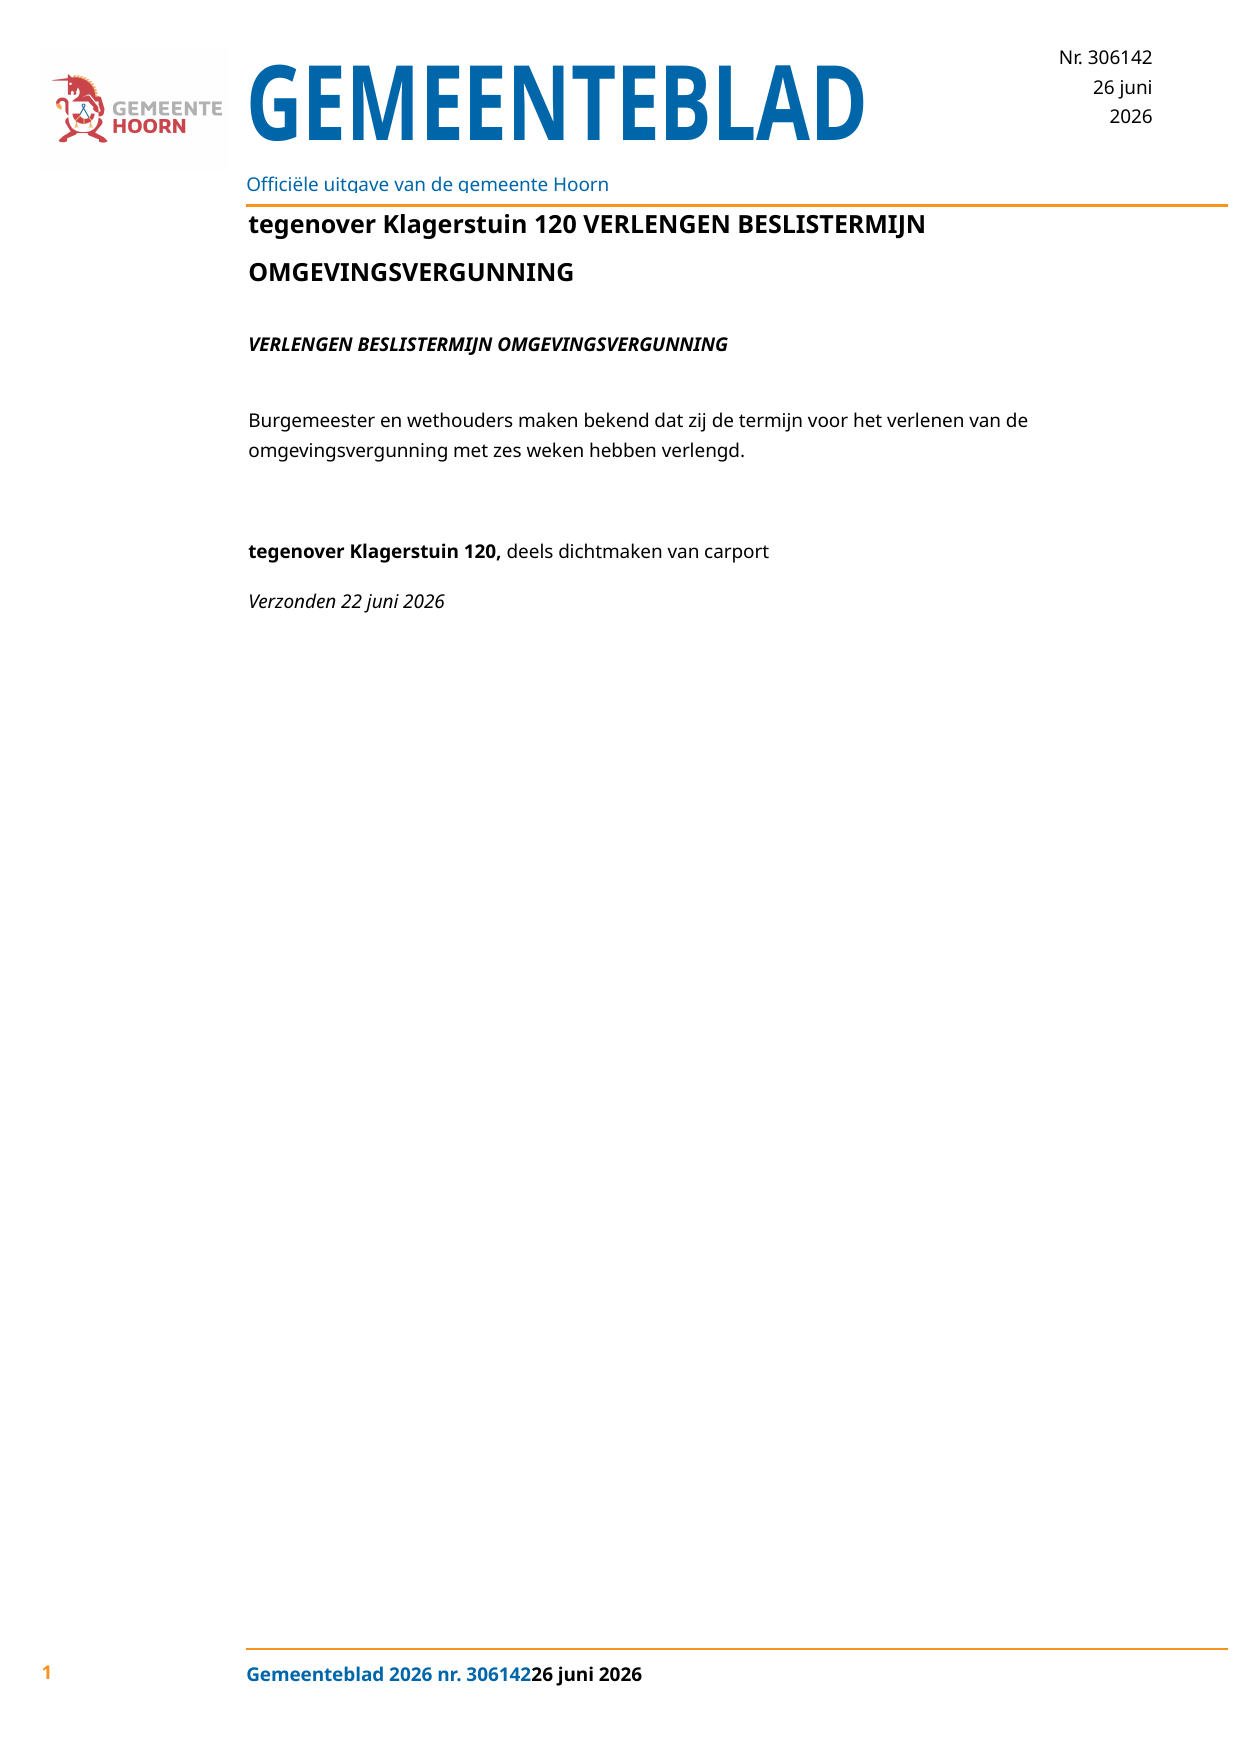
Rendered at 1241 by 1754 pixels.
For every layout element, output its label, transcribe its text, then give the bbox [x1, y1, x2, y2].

text VERLENGEN BESLISTERMIJN OMGEVINGSVERGUNNING [248, 331, 1152, 357]
text Verzonden 22 juni 2026 [248, 588, 1152, 614]
text tegenover Klagerstuin 120, deels dichtmaken van carport [248, 538, 1152, 564]
text tegenover Klagerstuin 120 VERLENGEN BESLISTERMIJN OMGEVINGSVERGUNNING [248, 207, 1152, 288]
picture [41, 47, 231, 172]
text Burgemeester en wethouders maken bekend dat zij de termijn voor het verlenen van de omgevingsvergunning met zes weken hebben verlengd. [248, 408, 1152, 463]
